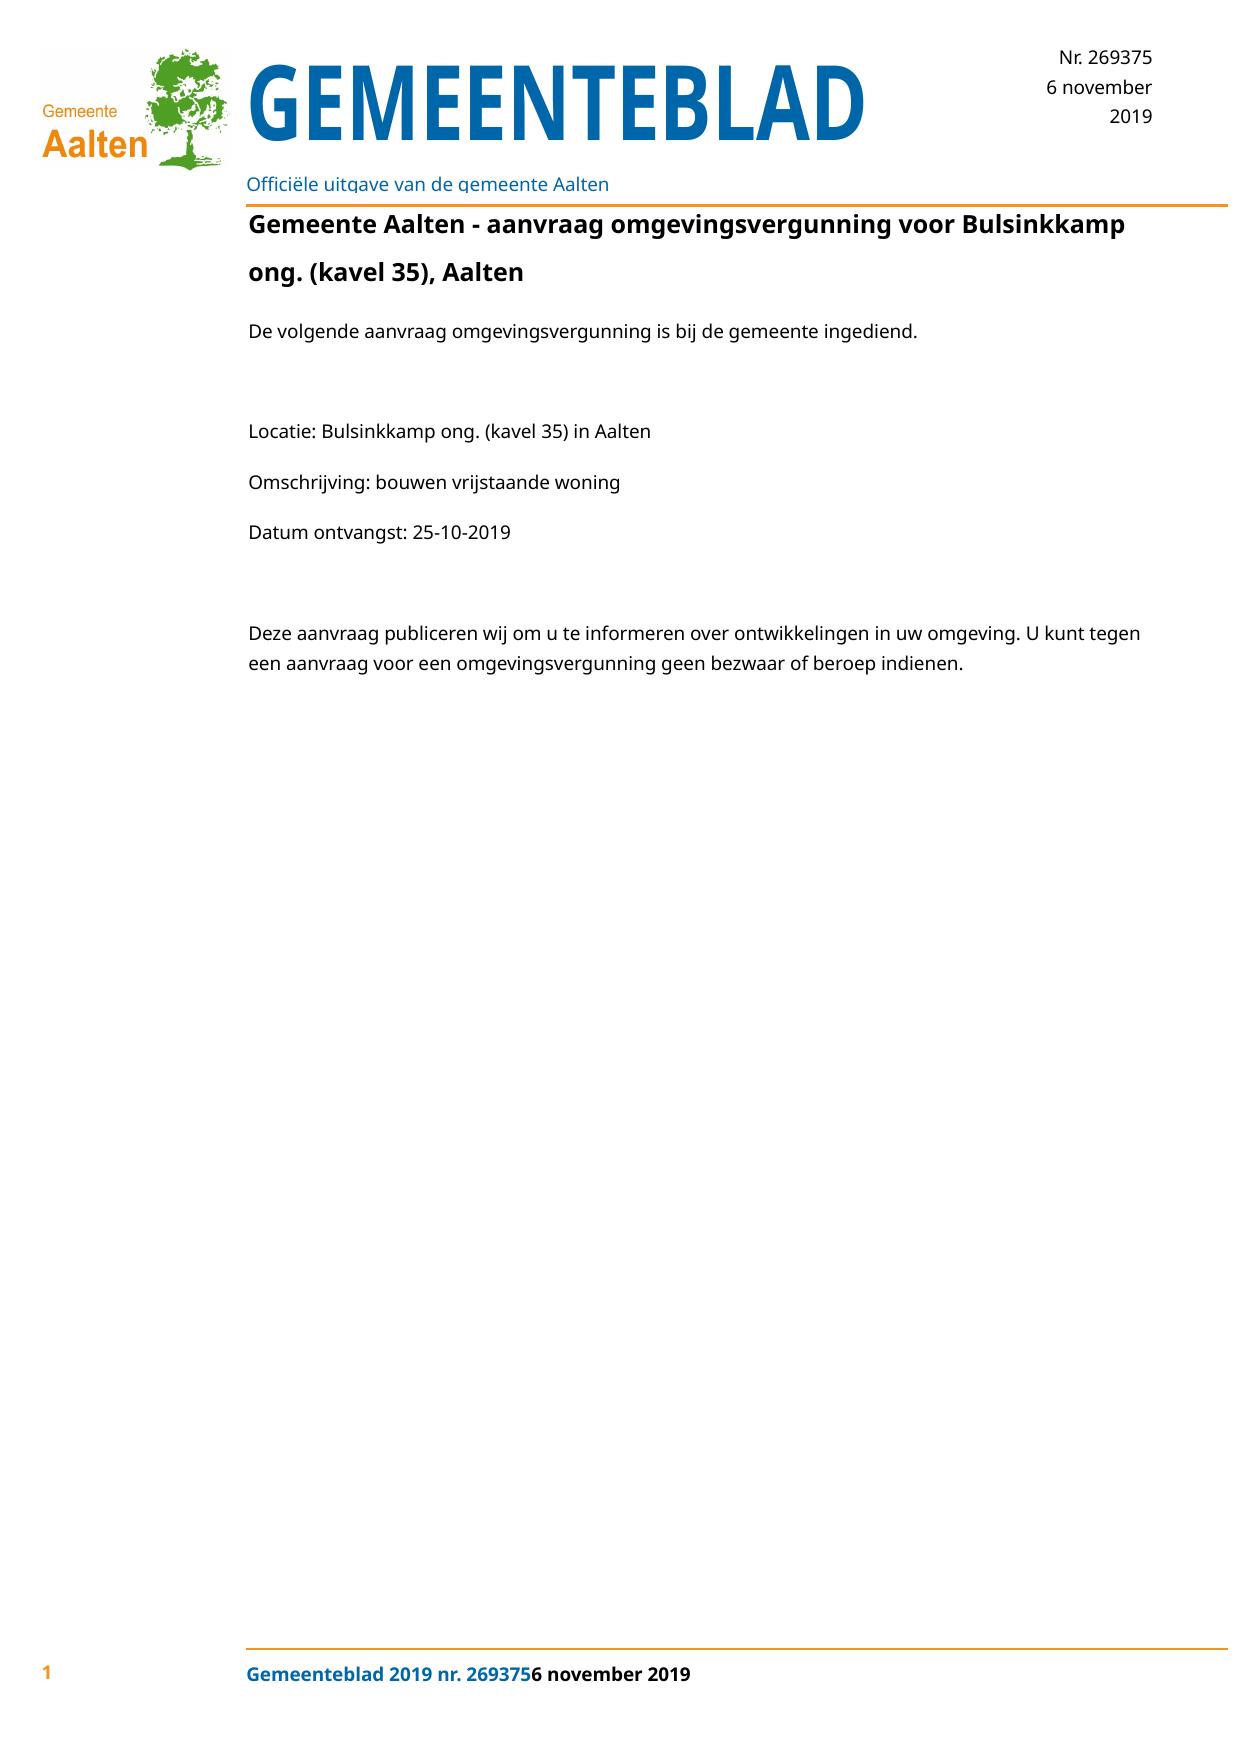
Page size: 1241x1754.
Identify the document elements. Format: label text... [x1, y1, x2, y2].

text Gemeente Aalten - aanvraag omgevingsvergunning voor Bulsinkkamp ong. (kavel 35), Aalten [248, 207, 1152, 288]
text Locatie: Bulsinkkamp ong. (kavel 35) in Aalten [248, 419, 1152, 444]
text De volgende aanvraag omgevingsvergunning is bij de gemeente ingediend. [248, 318, 1152, 344]
text Datum ontvangst: 25-10-2019 [248, 519, 1152, 545]
picture [41, 47, 231, 172]
text Deze aanvraag publiceren wij om u te informeren over ontwikkelingen in uw omgeving. U kunt tegen een aanvraag voor een omgevingsvergunning geen bezwaar of beroep indienen. [248, 620, 1152, 676]
text Omschrijving: bouwen vrijstaande woning [248, 469, 1152, 495]
